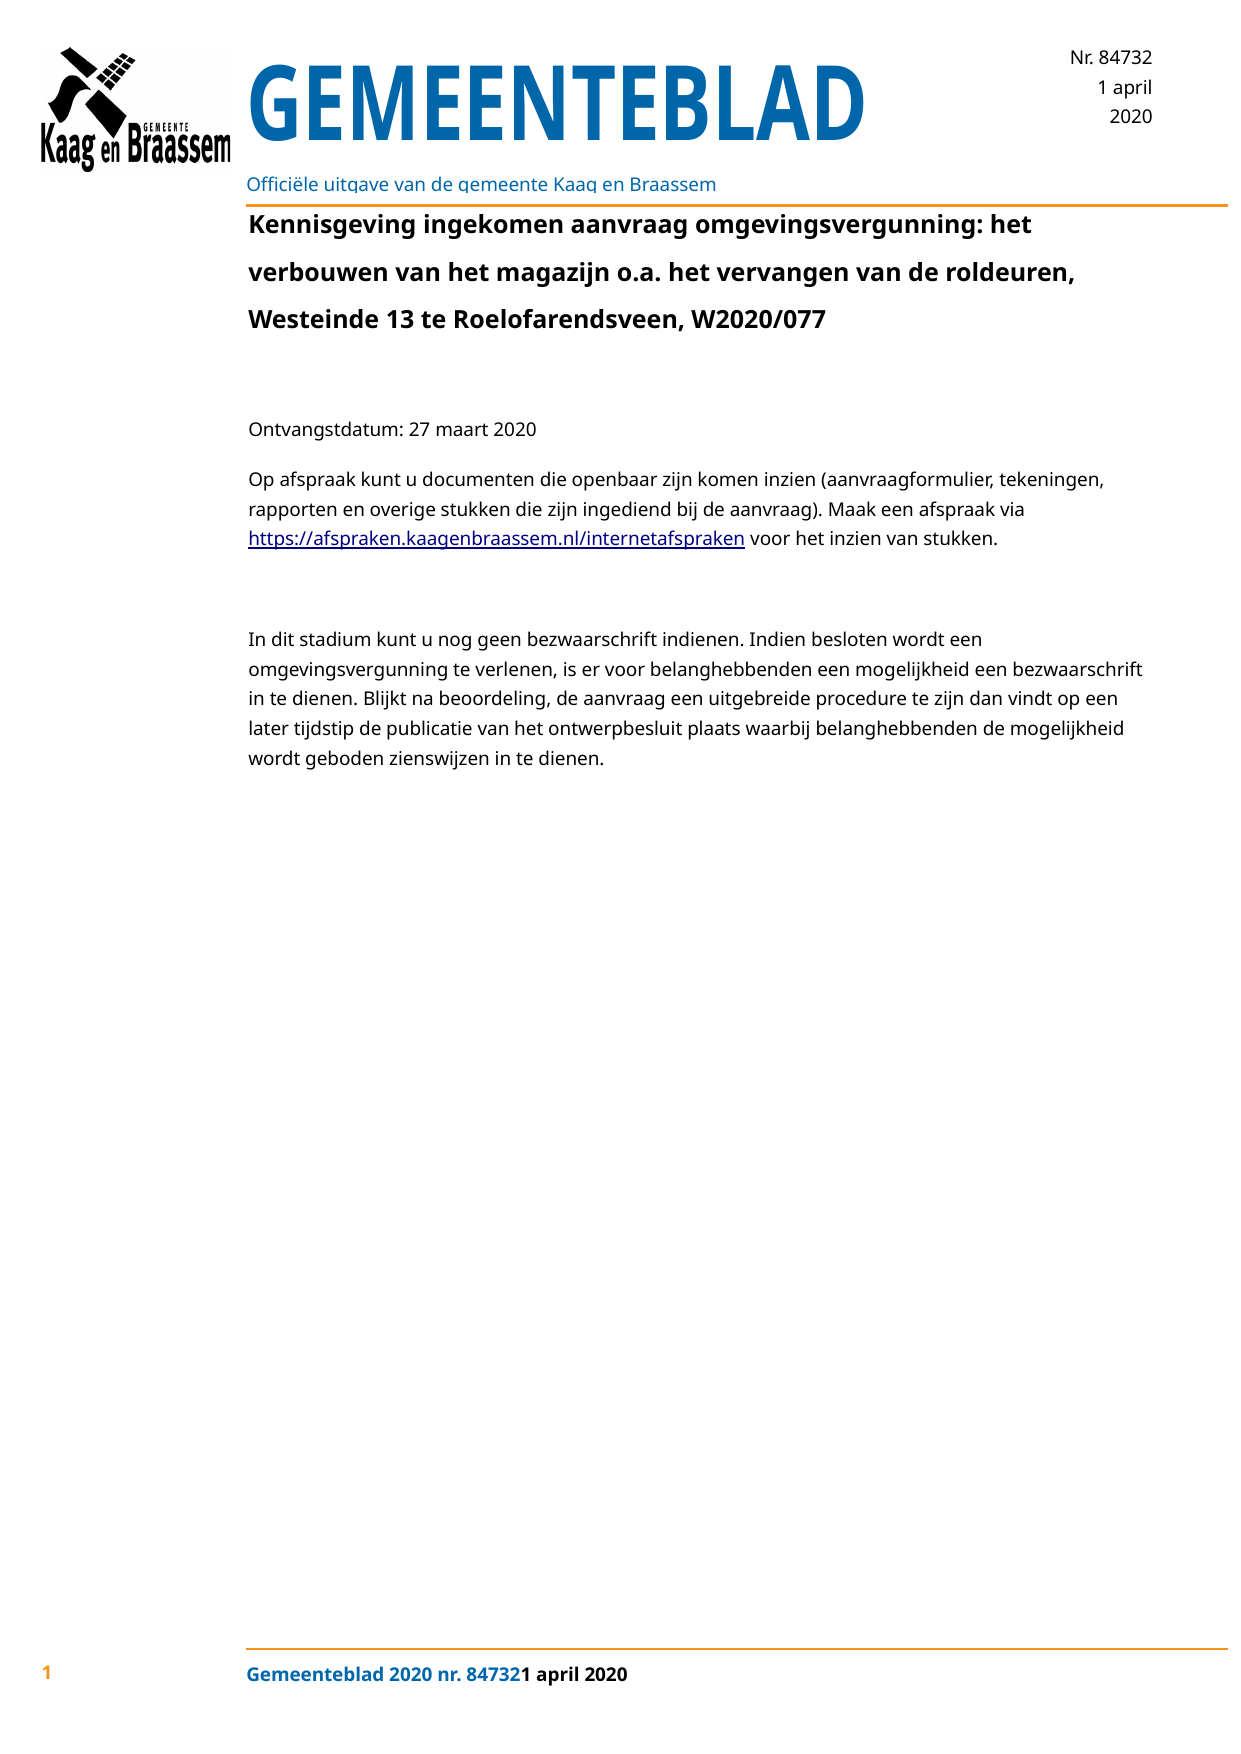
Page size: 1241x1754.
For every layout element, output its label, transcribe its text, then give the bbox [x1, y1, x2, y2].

text Ontvangstdatum: 27 maart 2020 [248, 416, 1152, 442]
picture [41, 47, 231, 172]
text Op afspraak kunt u documenten die openbaar zijn komen inzien (aanvraagformulier, tekeningen, rapporten en overige stukken die zijn ingediend bij de aanvraag). Maak een afspraak via https://afspraken.kaagenbraassem.nl/internetafspraken voor het inzien van stukken. [248, 466, 1152, 551]
text In dit stadium kunt u nog geen bezwaarschrift indienen. Indien besloten wordt een omgevingsvergunning te verlenen, is er voor belanghebbenden een mogelijkheid een bezwaarschrift in te dienen. Blijkt na beoordeling, de aanvraag een uitgebreide procedure te zijn dan vindt op een later tijdstip de publicatie van het ontwerpbesluit plaats waarbij belanghebbenden de mogelijkheid wordt geboden zienswijzen in te dienen. [248, 626, 1152, 770]
text Kennisgeving ingekomen aanvraag omgevingsvergunning: het verbouwen van het magazijn o.a. het vervangen van de roldeuren, Westeinde 13 te Roelofarendsveen, W2020/077 [248, 207, 1152, 336]
